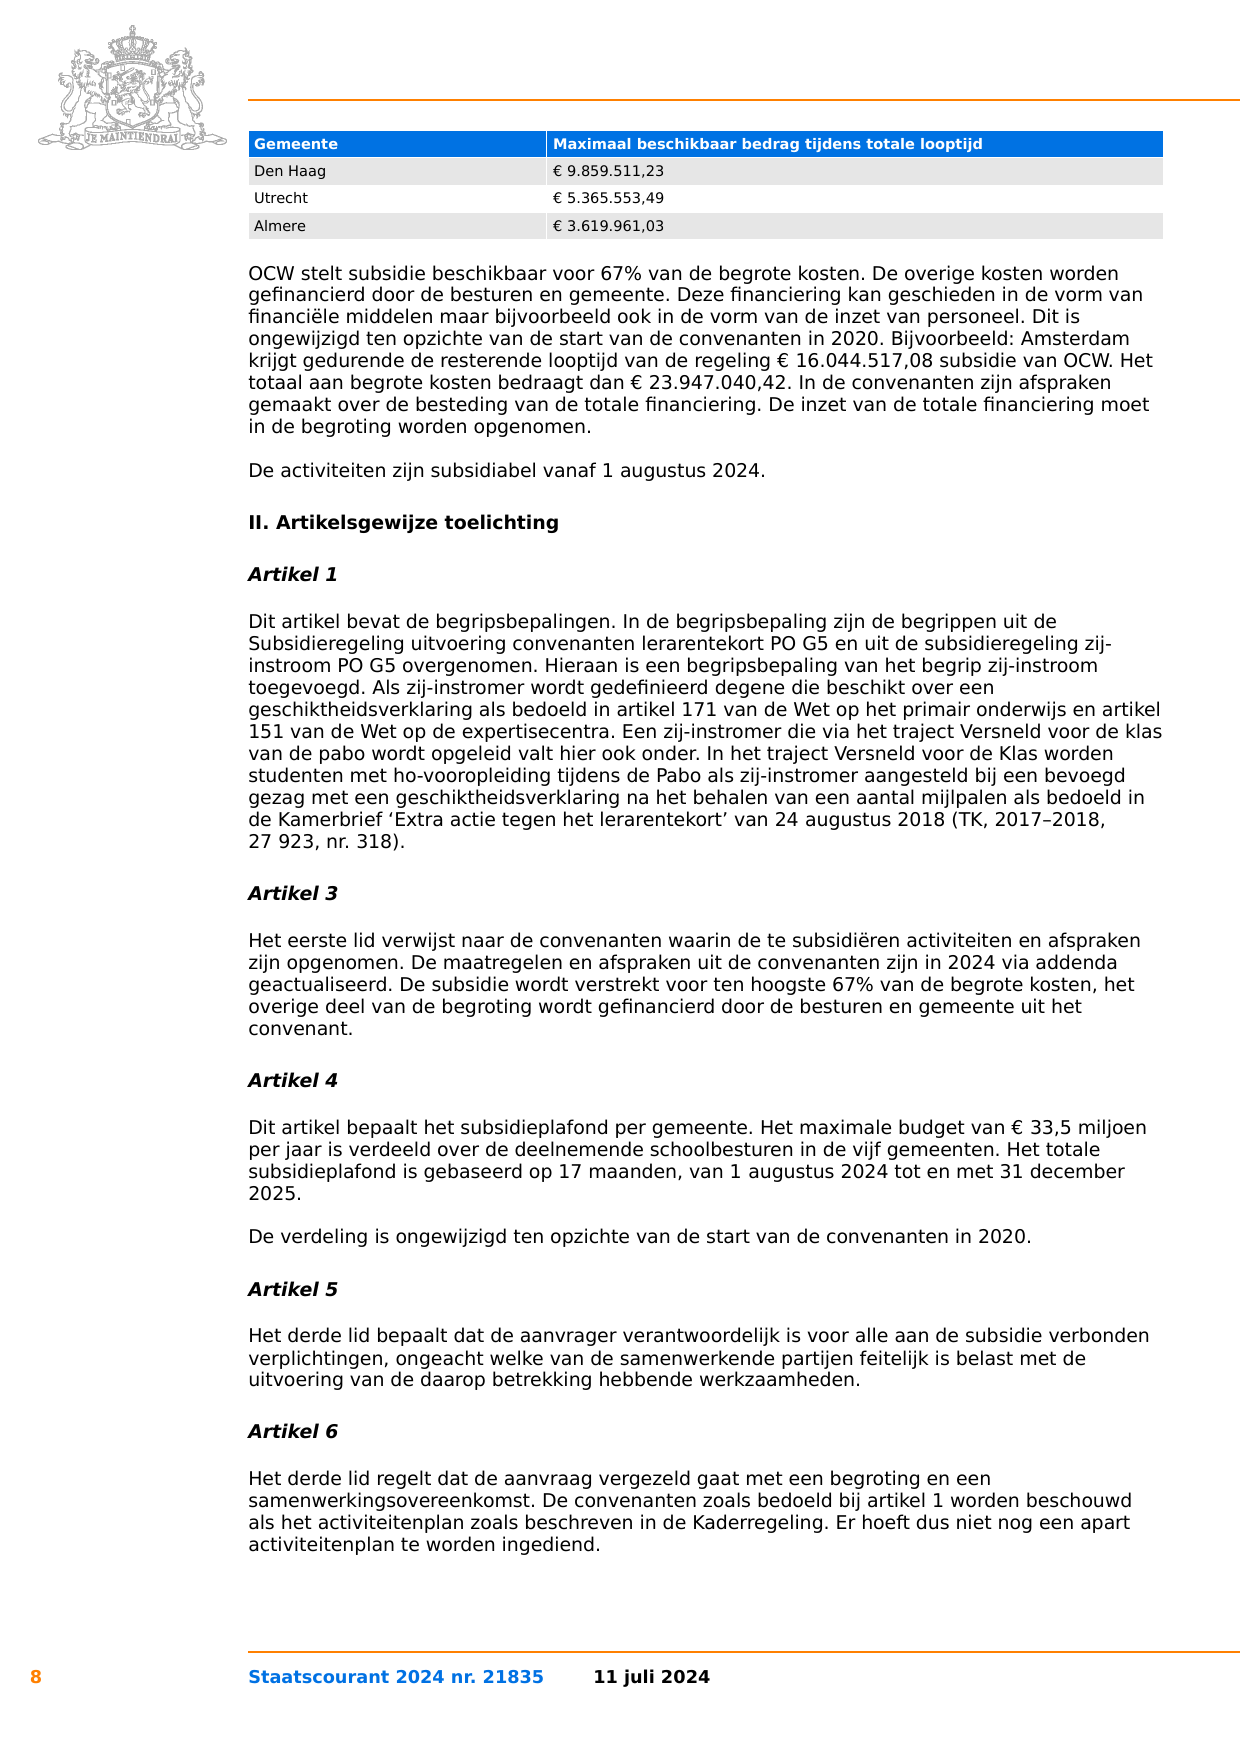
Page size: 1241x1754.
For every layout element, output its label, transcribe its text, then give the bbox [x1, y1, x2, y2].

text Dit artikel bevat de begripsbepalingen. In de begripsbepaling zijn de begrippen uit de Subsidieregeling uitvoering convenanten lerarentekort PO G5 en uit de subsidieregeling zij-instroom PO G5 overgenomen. Hieraan is een begripsbepaling van het begrip zij-instroom toegevoegd. Als zij-instromer wordt gedefinieerd degene die beschikt over een geschiktheidsverklaring als bedoeld in artikel 171 van de Wet op het primair onderwijs en artikel 151 van de Wet op de expertisecentra. Een zij-instromer die via het traject Versneld voor de klas van de pabo wordt opgeleid valt hier ook onder. In het traject Versneld voor de Klas worden studenten met ho-vooropleiding tijdens de Pabo als zij-instromer aangesteld bij een bevoegd gezag met een geschiktheidsverklaring na het behalen van een aantal mijlpalen als bedoeld in de Kamerbrief ‘Extra actie tegen het lerarentekort’ van 24 augustus 2018 (TK, 2017–2018, 27 923, nr. 318). [248, 611, 1163, 853]
table_header Gemeente [249, 131, 546, 157]
text Het eerste lid verwijst naar de convenanten waarin de te subsidiëren activiteiten en afspraken zijn opgenomen. De maatregelen en afspraken uit de convenanten zijn in 2024 via addenda geactualiseerd. De subsidie wordt verstrekt voor ten hoogste 67% van de begrote kosten, het overige deel van de begroting wordt gefinancierd door de besturen en gemeente uit het convenant. [248, 930, 1163, 1040]
picture [38, 25, 227, 150]
table_cell € 3.619.961,03 [547, 213, 1163, 239]
subtitle Artikel 5 [248, 1278, 1163, 1300]
subtitle Artikel 4 [248, 1070, 1163, 1092]
text OCW stelt subsidie beschikbaar voor 67% van de begrote kosten. De overige kosten worden gefinancierd door de besturen en gemeente. Deze financiering kan geschieden in de vorm van financiële middelen maar bijvoorbeeld ook in de vorm van de inzet van personeel. Dit is ongewijzigd ten opzichte van de start van de convenanten in 2020. Bijvoorbeeld: Amsterdam krijgt gedurende de resterende looptijd van de regeling € 16.044.517,08 subsidie van OCW. Het totaal aan begrote kosten bedraagt dan € 23.947.040,42. In de convenanten zijn afspraken gemaakt over de besteding van de totale financiering. De inzet van de totale financiering moet in de begroting worden opgenomen. [248, 262, 1163, 438]
table_cell Utrecht [249, 186, 546, 212]
subtitle Artikel 3 [248, 883, 1163, 905]
text De verdeling is ongewijzigd ten opzichte van de start van de convenanten in 2020. [248, 1226, 1163, 1248]
text Het derde lid bepaalt dat de aanvrager verantwoordelijk is voor alle aan de subsidie verbonden verplichtingen, ongeacht welke van de samenwerkende partijen feitelijk is belast met de uitvoering van de daarop betrekking hebbende werkzaamheden. [248, 1325, 1163, 1391]
text Dit artikel bepaalt het subsidieplafond per gemeente. Het maximale budget van € 33,5 miljoen per jaar is verdeeld over de deelnemende schoolbesturen in de vijf gemeenten. Het totale subsidieplafond is gebaseerd op 17 maanden, van 1 augustus 2024 tot en met 31 december 2025. [248, 1117, 1163, 1204]
text De activiteiten zijn subsidiabel vanaf 1 augustus 2024. [248, 460, 1163, 482]
text Het derde lid regelt dat de aanvraag vergezeld gaat met een begroting en een samenwerkingsovereenkomst. De convenanten zoals bedoeld bij artikel 1 worden beschouwd als het activiteitenplan zoals beschreven in de Kaderregeling. Er hoeft dus niet nog een apart activiteitenplan te worden ingediend. [248, 1468, 1163, 1556]
table_cell € 5.365.553,49 [547, 186, 1163, 212]
table_cell € 9.859.511,23 [547, 158, 1163, 185]
subtitle II. Artikelsgewijze toelichting [248, 512, 1163, 534]
subtitle Artikel 6 [248, 1421, 1163, 1443]
table_cell Almere [249, 213, 546, 239]
table_cell Den Haag [249, 158, 546, 185]
table_header Maximaal beschikbaar bedrag tijdens totale looptijd [547, 131, 1163, 157]
subtitle Artikel 1 [248, 564, 1163, 586]
